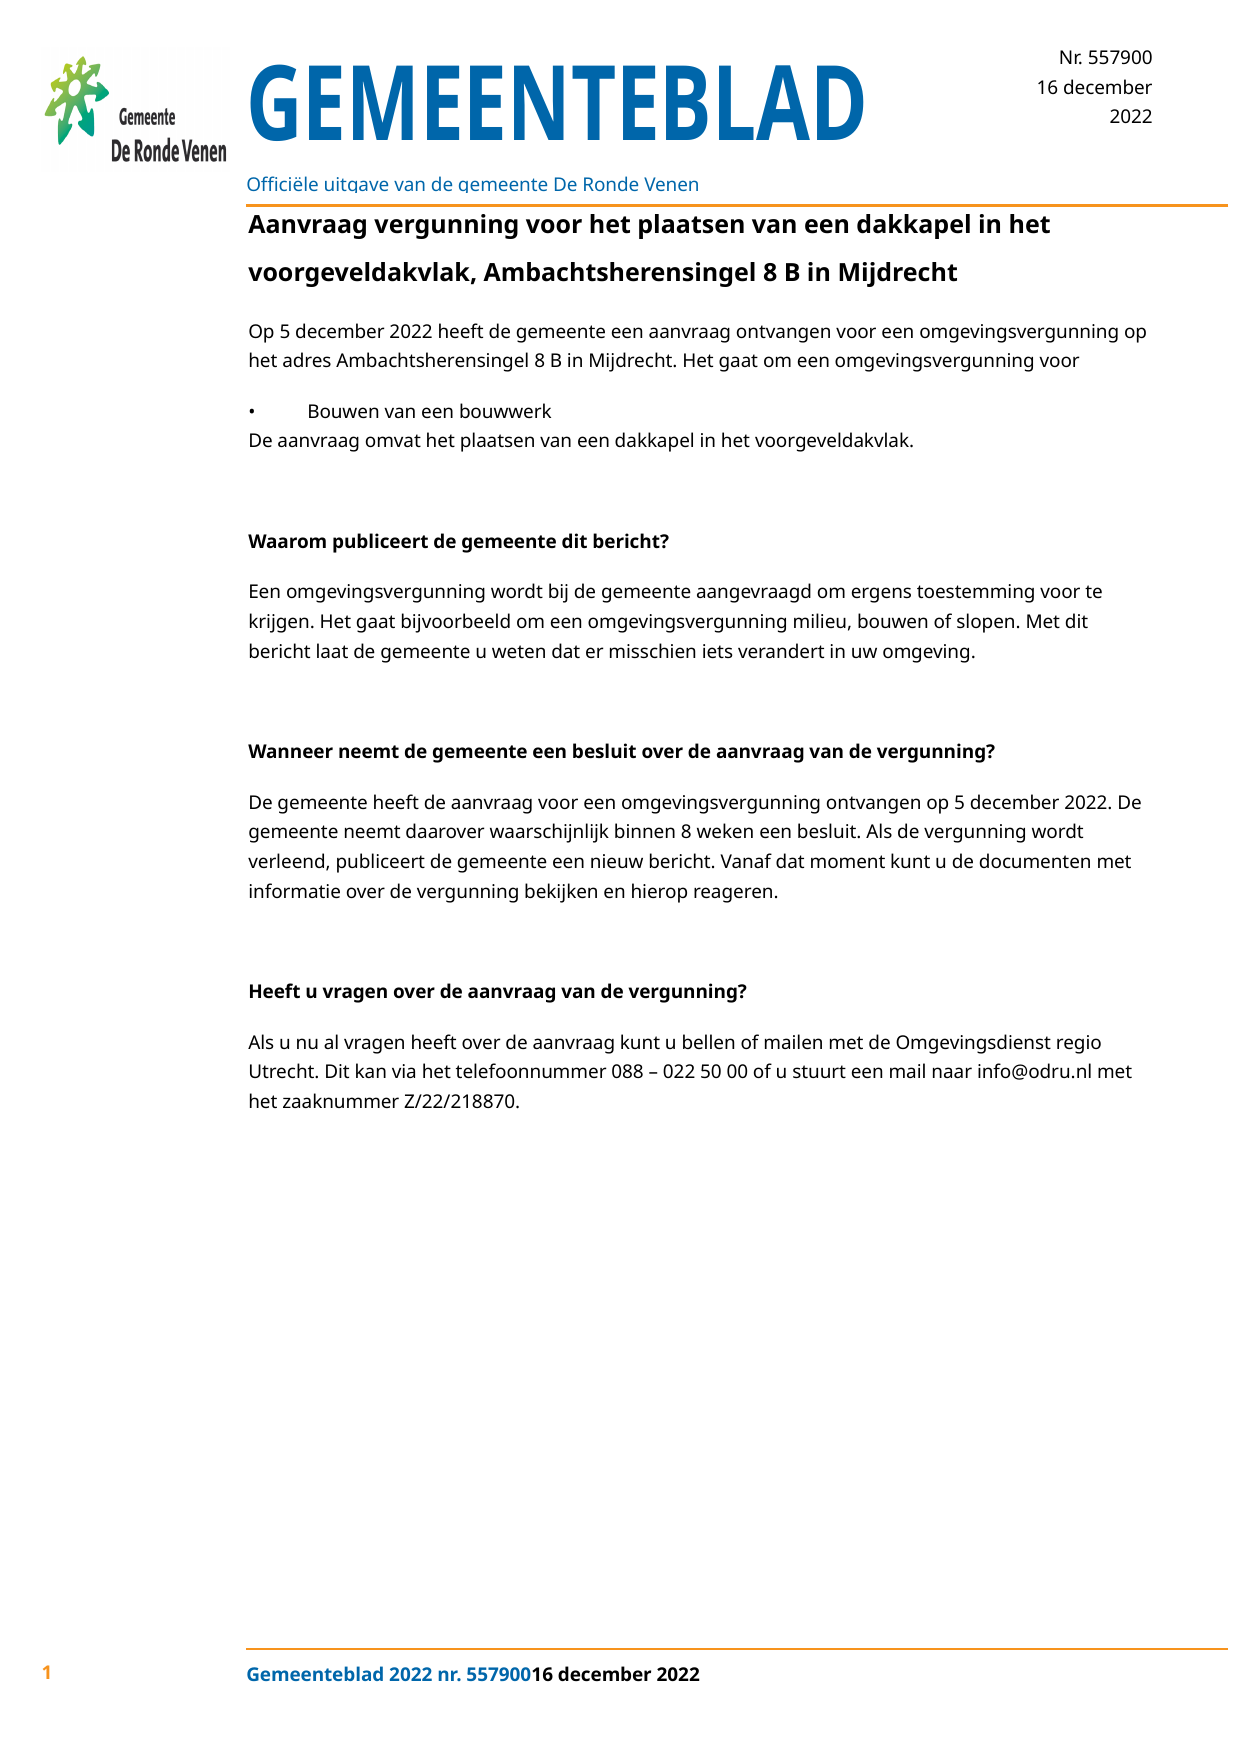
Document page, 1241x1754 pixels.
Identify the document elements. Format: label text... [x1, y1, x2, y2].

text Heeft u vragen over de aanvraag van de vergunning? [248, 979, 1152, 1004]
picture [41, 47, 231, 172]
text Op 5 december 2022 heeft de gemeente een aanvraag ontvangen voor een omgevingsvergunning op het adres Ambachtsherensingel 8 B in Mijdrecht. Het gaat om een omgevingsvergunning voor [248, 318, 1152, 373]
text Waarom publiceert de gemeente dit bericht? [248, 528, 1152, 554]
text De gemeente heeft de aanvraag voor een omgevingsvergunning ontvangen op 5 december 2022. De gemeente neemt daarover waarschijnlijk binnen 8 weken een besluit. Als de vergunning wordt verleend, publiceert de gemeente een nieuw bericht. Vanaf dat moment kunt u de documenten met informatie over de vergunning bekijken en hierop reageren. [248, 789, 1152, 904]
text De aanvraag omvat het plaatsen van een dakkapel in het voorgeveldakvlak. [248, 427, 1152, 453]
list Bouwen van een bouwwerk [248, 398, 1152, 424]
text Een omgevingsvergunning wordt bij de gemeente aangevraagd om ergens toestemming voor te krijgen. Het gaat bijvoorbeeld om een omgevingsvergunning milieu, bouwen of slopen. Met dit bericht laat de gemeente u weten dat er misschien iets verandert in uw omgeving. [248, 579, 1152, 664]
text Als u nu al vragen heeft over de aanvraag kunt u bellen of mailen met de Omgevingsdienst regio Utrecht. Dit kan via het telefoonnummer 088 – 022 50 00 of u stuurt een mail naar info@odru.nl met het zaaknummer Z/22/218870. [248, 1029, 1152, 1114]
text Wanneer neemt de gemeente een besluit over de aanvraag van de vergunning? [248, 739, 1152, 764]
text Aanvraag vergunning voor het plaatsen van een dakkapel in het voorgeveldakvlak, Ambachtsherensingel 8 B in Mijdrecht [248, 207, 1152, 288]
